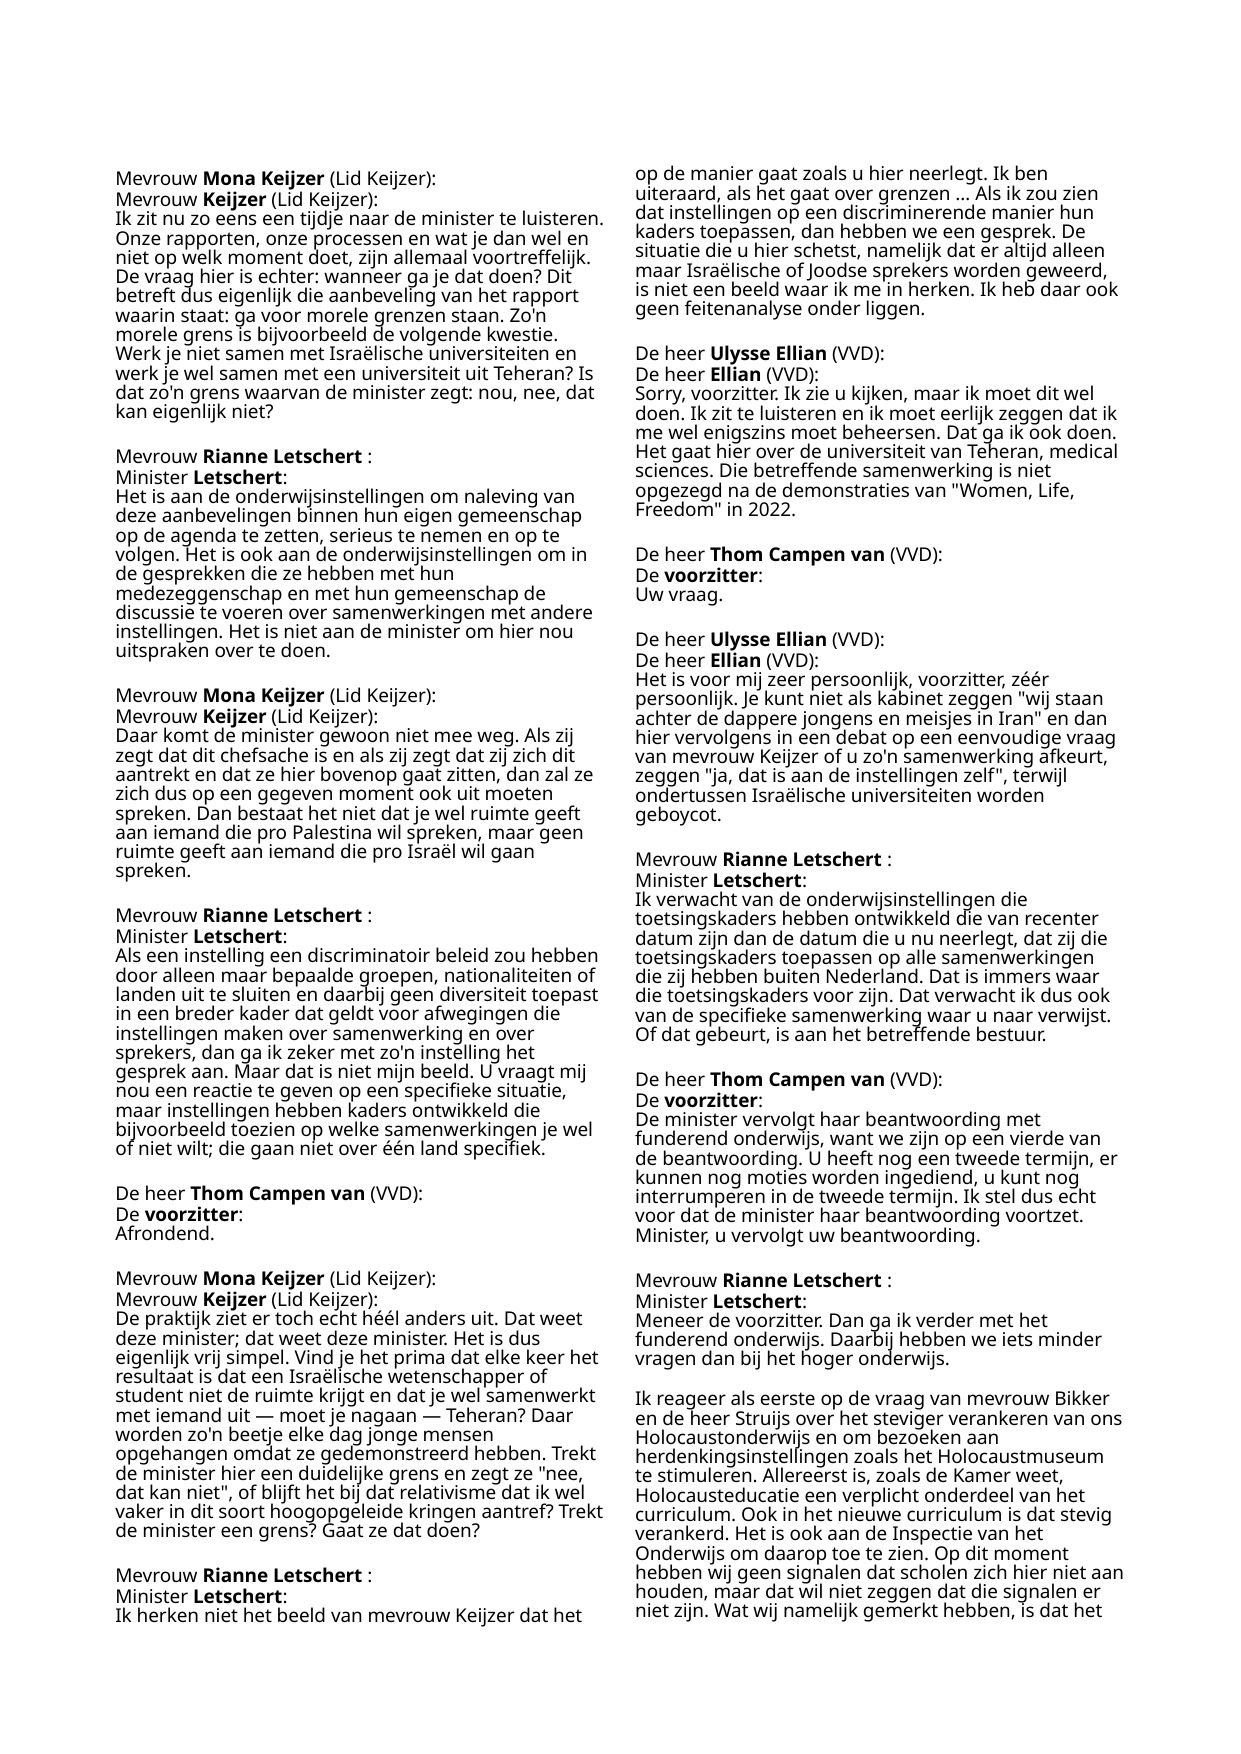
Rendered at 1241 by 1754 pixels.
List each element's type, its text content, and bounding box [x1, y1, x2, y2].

text Sorry, voorzitter. Ik zie u kijken, maar ik moet dit wel doen. Ik zit te luisteren en ik moet eerlijk zeggen dat ik me wel enigszins moet beheersen. Dat ga ik ook doen. Het gaat hier over de universiteit van Teheran, medical sciences. Die betreffende samenwerking is niet opgezegd na de demonstraties van "Women, Life, Freedom" in 2022. [635, 385, 1125, 520]
text Mevrouw Rianne Letschert : [115, 1562, 605, 1588]
text Meneer de voorzitter. Dan ga ik verder met het funderend onderwijs. Daarbij hebben we iets minder vragen dan bij het hoger onderwijs. [635, 1312, 1125, 1370]
text Uw vraag. [635, 586, 1125, 605]
text Het is aan de onderwijsinstellingen om naleving van deze aanbevelingen binnen hun eigen gemeenschap op de agenda te zetten, serieus te nemen en op te volgen. Het is ook aan de onderwijsinstellingen om in de gesprekken die ze hebben met hun medezeggenschap en met hun gemeenschap de discussie te voeren over samenwerkingen met andere instellingen. Het is niet aan de minister om hier nou uitspraken over te doen. [115, 488, 605, 662]
text De heer Ulysse Ellian (VVD): [635, 340, 1125, 366]
text De heer Thom Campen van (VVD): [635, 541, 1125, 567]
text Mevrouw Rianne Letschert : [115, 443, 605, 469]
text De heer Thom Campen van (VVD): [635, 1066, 1125, 1092]
text Mevrouw Mona Keijzer (Lid Keijzer): [115, 165, 605, 191]
text De voorzitter: [115, 1206, 605, 1225]
text De heer Thom Campen van (VVD): [115, 1180, 605, 1206]
text Mevrouw Keijzer (Lid Keijzer): [115, 191, 605, 210]
text Het is voor mij zeer persoonlijk, voorzitter, zéér persoonlijk. Je kunt niet als kabinet zeggen "wij staan achter de dappere jongens en meisjes in Iran" en dan hier vervolgens in een debat op een eenvoudige vraag van mevrouw Keijzer of u zo'n samenwerking afkeurt, zeggen "ja, dat is aan de instellingen zelf", terwijl ondertussen Israëlische universiteiten worden geboycot. [635, 671, 1125, 825]
text Afrondend. [115, 1225, 605, 1244]
text De praktijk ziet er toch echt héél anders uit. Dat weet deze minister; dat weet deze minister. Het is dus eigenlijk vrij simpel. Vind je het prima dat elke keer het resultaat is dat een Israëlische wetenschapper of student niet de ruimte krijgt en dat je wel samenwerkt met iemand uit — moet je nagaan — Teheran? Daar worden zo'n beetje elke dag jonge mensen opgehangen omdat ze gedemonstreerd hebben. Trekt de minister hier een duidelijke grens en zegt ze "nee, dat kan niet", of blijft het bij dat relativisme dat ik wel vaker in dit soort hoogopgeleide kringen aantref? Trekt de minister een grens? Gaat ze dat doen? [115, 1310, 605, 1542]
text Mevrouw Mona Keijzer (Lid Keijzer): [115, 682, 605, 708]
text Ik verwacht van de onderwijsinstellingen die toetsingskaders hebben ontwikkeld die van recenter datum zijn dan de datum die u nu neerlegt, dat zij die toetsingskaders toepassen op alle samenwerkingen die zij hebben buiten Nederland. Dat is immers waar die toetsingskaders voor zijn. Dat verwacht ik dus ook van de specifieke samenwerking waar u naar verwijst. Of dat gebeurt, is aan het betreffende bestuur. [635, 891, 1125, 1045]
text Daar komt de minister gewoon niet mee weg. Als zij zegt dat dit chefsache is en als zij zegt dat zij zich dit aantrekt en dat ze hier bovenop gaat zitten, dan zal ze zich dus op een gegeven moment ook uit moeten spreken. Dan bestaat het niet dat je wel ruimte geeft aan iemand die pro Palestina wil spreken, maar geen ruimte geeft aan iemand die pro Israël wil gaan spreken. [115, 727, 605, 882]
text De heer Ellian (VVD): [635, 366, 1125, 385]
text Mevrouw Mona Keijzer (Lid Keijzer): [115, 1265, 605, 1291]
text Minister Letschert: [115, 928, 605, 947]
text Mevrouw Rianne Letschert : [635, 846, 1125, 872]
text De voorzitter: [635, 1092, 1125, 1111]
text De minister vervolgt haar beantwoording met funderend onderwijs, want we zijn op een vierde van de beantwoording. U heeft nog een tweede termijn, er kunnen nog moties worden ingediend, u kunt nog interrumperen in de tweede termijn. Ik stel dus echt voor dat de minister haar beantwoording voortzet. Minister, u vervolgt uw beantwoording. [635, 1111, 1125, 1246]
text Ik zit nu zo eens een tijdje naar de minister te luisteren. Onze rapporten, onze processen en wat je dan wel en niet op welk moment doet, zijn allemaal voortreffelijk. De vraag hier is echter: wanneer ga je dat doen? Dit betreft dus eigenlijk die aanbeveling van het rapport waarin staat: ga voor morele grenzen staan. Zo'n morele grens is bijvoorbeeld de volgende kwestie. Werk je niet samen met Israëlische universiteiten en werk je wel samen met een universiteit uit Teheran? Is dat zo'n grens waarvan de minister zegt: nou, nee, dat kan eigenlijk niet? [115, 210, 605, 422]
text op de manier gaat zoals u hier neerlegt. Ik ben uiteraard, als het gaat over grenzen … Als ik zou zien dat instellingen op een discriminerende manier hun kaders toepassen, dan hebben we een gesprek. De situatie die u hier schetst, namelijk dat er altijd alleen maar Israëlische of Joodse sprekers worden geweerd, is niet een beeld waar ik me in herken. Ik heb daar ook geen feitenanalyse onder liggen. [635, 165, 1125, 319]
text Mevrouw Rianne Letschert : [115, 902, 605, 928]
text Minister Letschert: [115, 469, 605, 488]
text De heer Ellian (VVD): [635, 652, 1125, 671]
text Minister Letschert: [635, 872, 1125, 891]
text De voorzitter: [635, 567, 1125, 586]
text Ik herken niet het beeld van mevrouw Keijzer dat het [115, 1607, 605, 1627]
text Minister Letschert: [635, 1293, 1125, 1312]
text Mevrouw Keijzer (Lid Keijzer): [115, 708, 605, 727]
text Mevrouw Keijzer (Lid Keijzer): [115, 1291, 605, 1310]
text Mevrouw Rianne Letschert : [635, 1267, 1125, 1293]
text De heer Ulysse Ellian (VVD): [635, 626, 1125, 652]
text Minister Letschert: [115, 1588, 605, 1607]
text Ik reageer als eerste op de vraag van mevrouw Bikker en de heer Struijs over het steviger verankeren van ons Holocaustonderwijs en om bezoeken aan herdenkingsinstellingen zoals het Holocaustmuseum te stimuleren. Allereerst is, zoals de Kamer weet, Holocausteducatie een verplicht onderdeel van het curriculum. Ook in het nieuwe curriculum is dat stevig verankerd. Het is ook aan de Inspectie van het Onderwijs om daarop toe te zien. Op dit moment hebben wij geen signalen dat scholen zich hier niet aan houden, maar dat wil niet zeggen dat die signalen er niet zijn. Wat wij namelijk gemerkt hebben, is dat het [635, 1390, 1125, 1622]
text Als een instelling een discriminatoir beleid zou hebben door alleen maar bepaalde groepen, nationaliteiten of landen uit te sluiten en daarbij geen diversiteit toepast in een breder kader dat geldt voor afwegingen die instellingen maken over samenwerking en over sprekers, dan ga ik zeker met zo'n instelling het gesprek aan. Maar dat is niet mijn beeld. U vraagt mij nou een reactie te geven op een specifieke situatie, maar instellingen hebben kaders ontwikkeld die bijvoorbeeld toezien op welke samenwerkingen je wel of niet wilt; die gaan niet over één land specifiek. [115, 947, 605, 1159]
